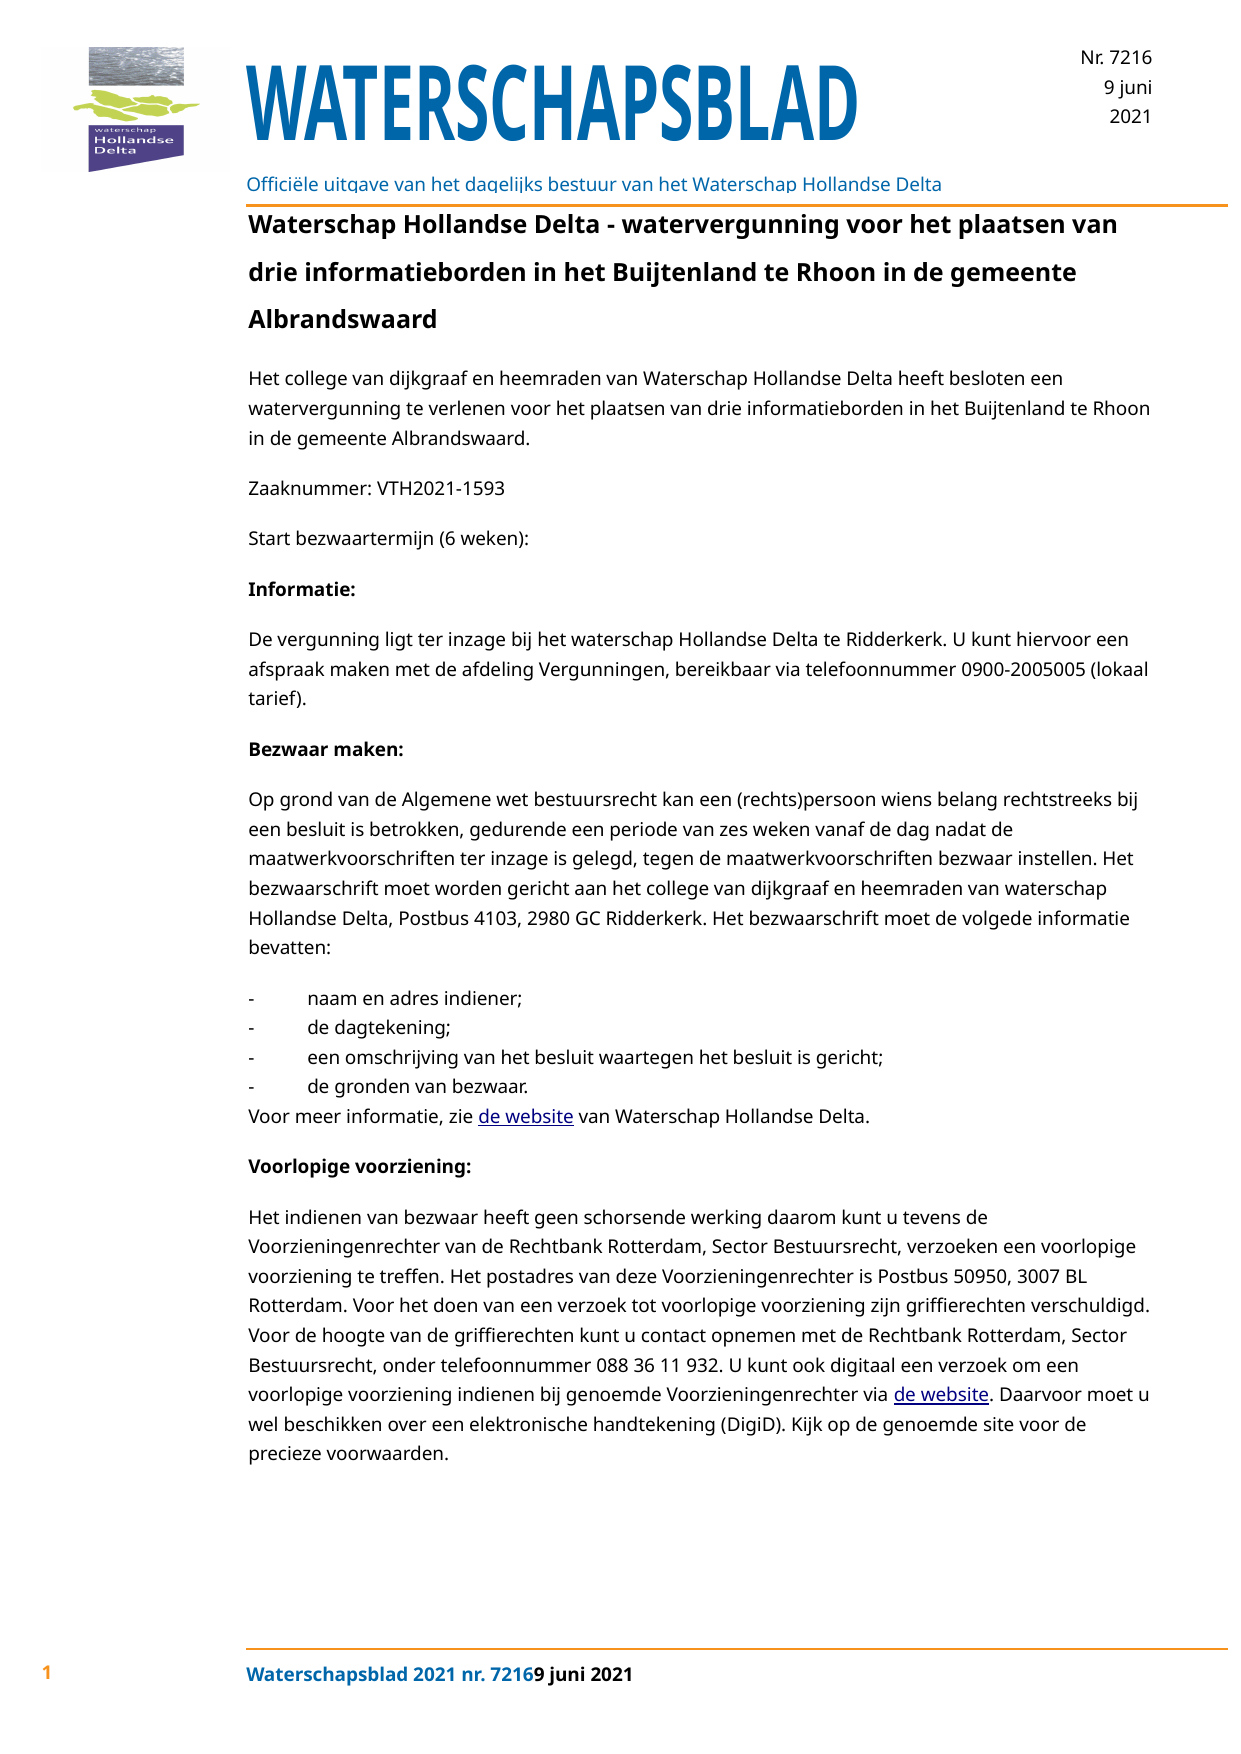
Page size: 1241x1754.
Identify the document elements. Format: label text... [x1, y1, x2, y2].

list de dagtekening; [248, 1014, 1152, 1040]
text Start bezwaartermijn (6 weken): [248, 526, 1152, 551]
text Bezwaar maken: [248, 736, 1152, 762]
picture [41, 47, 231, 172]
text Voor meer informatie, zie de website van Waterschap Hollandse Delta. [248, 1103, 1152, 1129]
text Op grond van de Algemene wet bestuursrecht kan een (rechts)persoon wiens belang rechtstreeks bij een besluit is betrokken, gedurende een periode van zes weken vanaf de dag nadat de maatwerkvoorschriften ter inzage is gelegd, tegen de maatwerkvoorschriften bezwaar instellen. Het bezwaarschrift moet worden gericht aan het college van dijkgraaf en heemraden van waterschap Hollandse Delta, Postbus 4103, 2980 GC Ridderkerk. Het bezwaarschrift moet de volgede informatie bevatten: [248, 786, 1152, 960]
text Het indienen van bezwaar heeft geen schorsende werking daarom kunt u tevens de Voorzieningenrechter van de Rechtbank Rotterdam, Sector Bestuursrecht, verzoeken een voorlopige voorziening te treffen. Het postadres van deze Voorzieningenrechter is Postbus 50950, 3007 BL Rotterdam. Voor het doen van een verzoek tot voorlopige voorziening zijn griffierechten verschuldigd. Voor de hoogte van de griffierechten kunt u contact opnemen met de Rechtbank Rotterdam, Sector Bestuursrecht, onder telefoonnummer 088 36 11 932. U kunt ook digitaal een verzoek om een voorlopige voorziening indienen bij genoemde Voorzieningenrechter via de website. Daarvoor moet u wel beschikken over een elektronische handtekening (DigiD). Kijk op de genoemde site voor de precieze voorwaarden. [248, 1204, 1152, 1466]
text Het college van dijkgraaf en heemraden van Waterschap Hollandse Delta heeft besloten een watervergunning te verlenen voor het plaatsen van drie informatieborden in het Buijtenland te Rhoon in de gemeente Albrandswaard. [248, 366, 1152, 450]
text Informatie: [248, 576, 1152, 602]
text Waterschap Hollandse Delta - watervergunning voor het plaatsen van drie informatieborden in het Buijtenland te Rhoon in de gemeente Albrandswaard [248, 207, 1152, 336]
text Voorlopige voorziening: [248, 1153, 1152, 1179]
list een omschrijving van het besluit waartegen het besluit is gericht; [248, 1044, 1152, 1069]
list de gronden van bezwaar. [248, 1073, 1152, 1099]
list naam en adres indiener; [248, 985, 1152, 1010]
text Zaaknummer: VTH2021-1593 [248, 475, 1152, 501]
text De vergunning ligt ter inzage bij het waterschap Hollandse Delta te Ridderkerk. U kunt hiervoor een afspraak maken met de afdeling Vergunningen, bereikbaar via telefoonnummer 0900-2005005 (lokaal tarief). [248, 626, 1152, 711]
